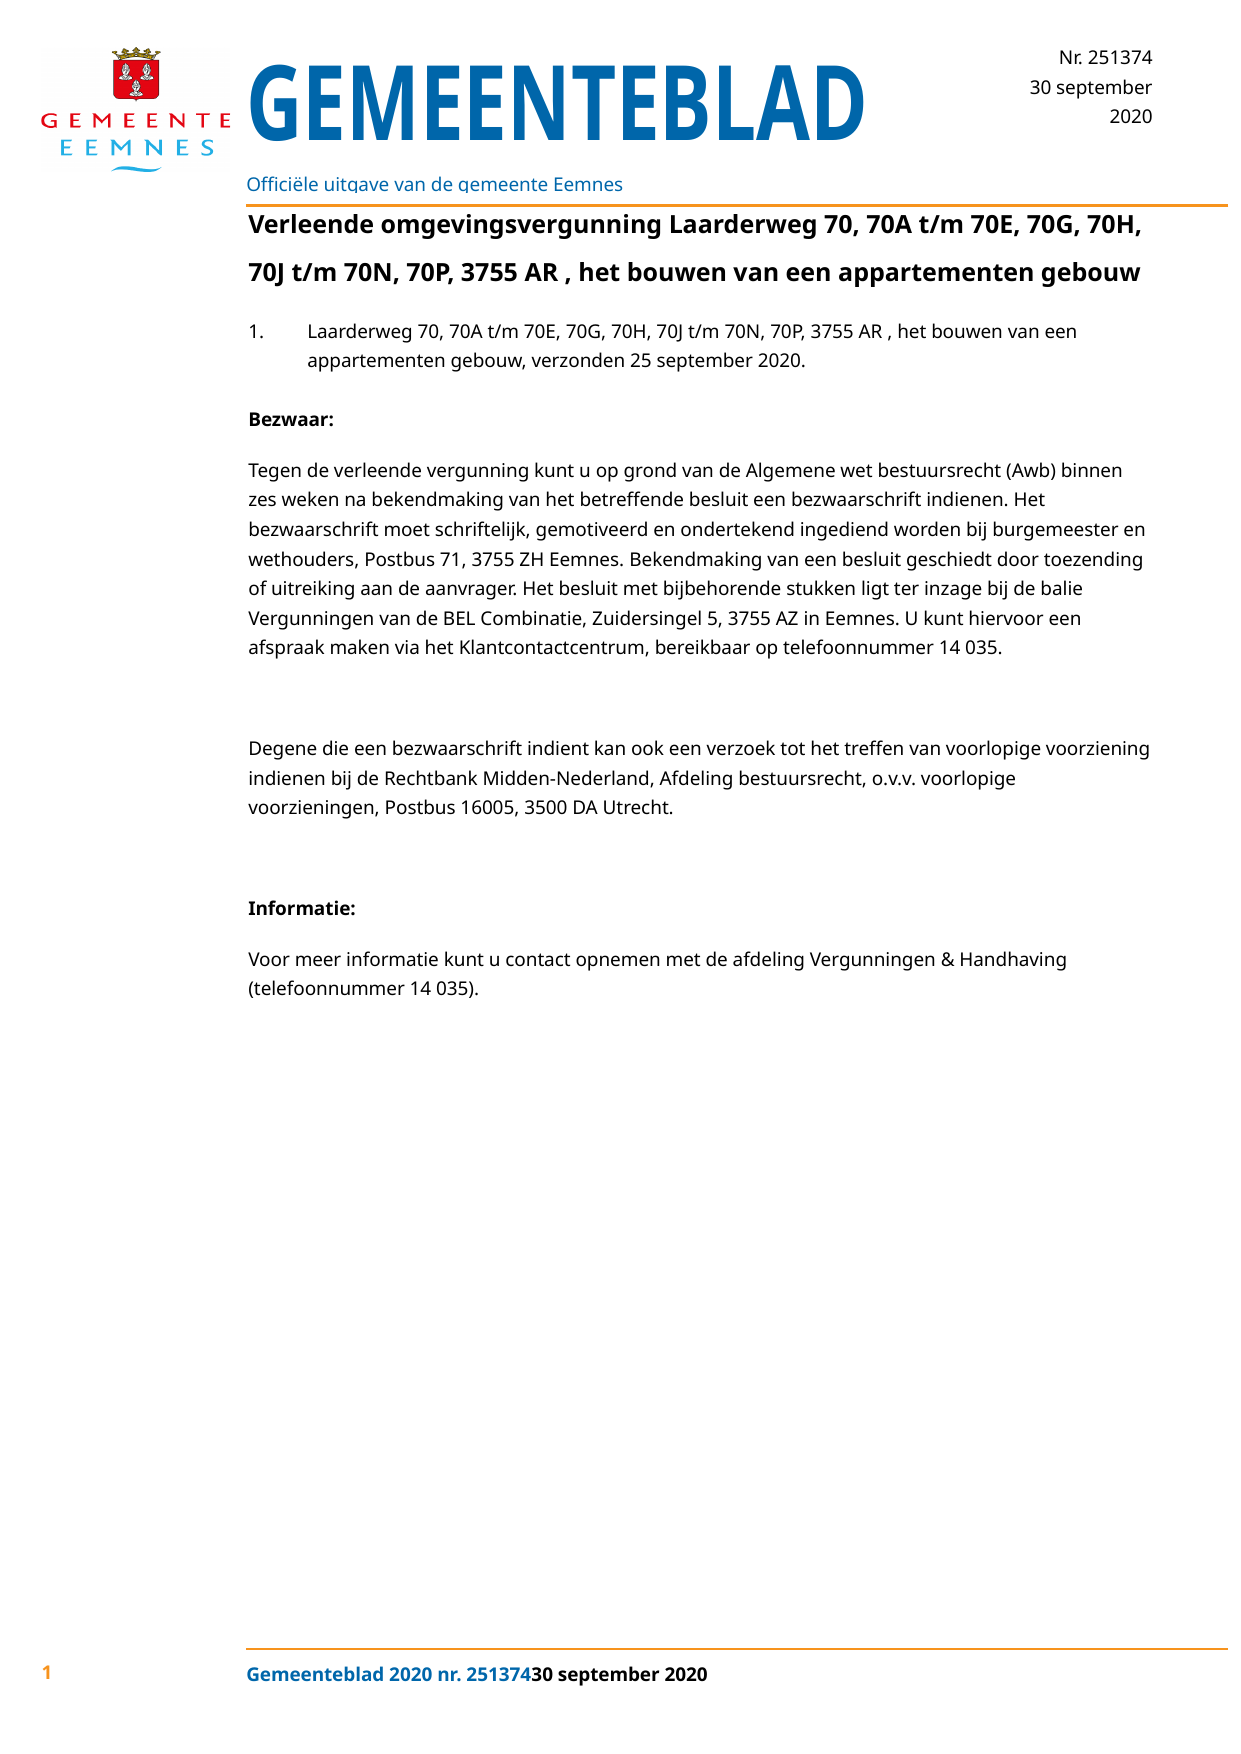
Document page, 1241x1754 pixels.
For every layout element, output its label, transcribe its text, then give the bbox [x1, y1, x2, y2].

text Tegen de verleende vergunning kunt u op grond van de Algemene wet bestuursrecht (Awb) binnen zes weken na bekendmaking van het betreffende besluit een bezwaarschrift indienen. Het bezwaarschrift moet schriftelijk, gemotiveerd en ondertekend ingediend worden bij burgemeester en wethouders, Postbus 71, 3755 ZH Eemnes. Bekendmaking van een besluit geschiedt door toezending of uitreiking aan de aanvrager. Het besluit met bijbehorende stukken ligt ter inzage bij de balie Vergunningen van de BEL Combinatie, Zuidersingel 5, 3755 AZ in Eemnes. U kunt hiervoor een afspraak maken via het Klantcontactcentrum, bereikbaar op telefoonnummer 14 035. [248, 457, 1152, 660]
text Voor meer informatie kunt u contact opnemen met de afdeling Vergunningen & Handhaving (telefoonnummer 14 035). [248, 946, 1152, 1001]
text Verleende omgevingsvergunning Laarderweg 70, 70A t/m 70E, 70G, 70H, 70J t/m 70N, 70P, 3755 AR , het bouwen van een appartementen gebouw [248, 207, 1152, 288]
text Degene die een bezwaarschrift indient kan ook een verzoek tot het treffen van voorlopige voorziening indienen bij de Rechtbank Midden-Nederland, Afdeling bestuursrecht, o.v.v. voorlopige voorzieningen, Postbus 16005, 3500 DA Utrecht. [248, 735, 1152, 820]
picture [41, 47, 231, 172]
text Informatie: [248, 895, 1152, 921]
text Bezwaar: [248, 407, 1152, 432]
list Laarderweg 70, 70A t/m 70E, 70G, 70H, 70J t/m 70N, 70P, 3755 AR , het bouwen van een appartementen gebouw, verzonden 25 september 2020. [248, 318, 1152, 373]
